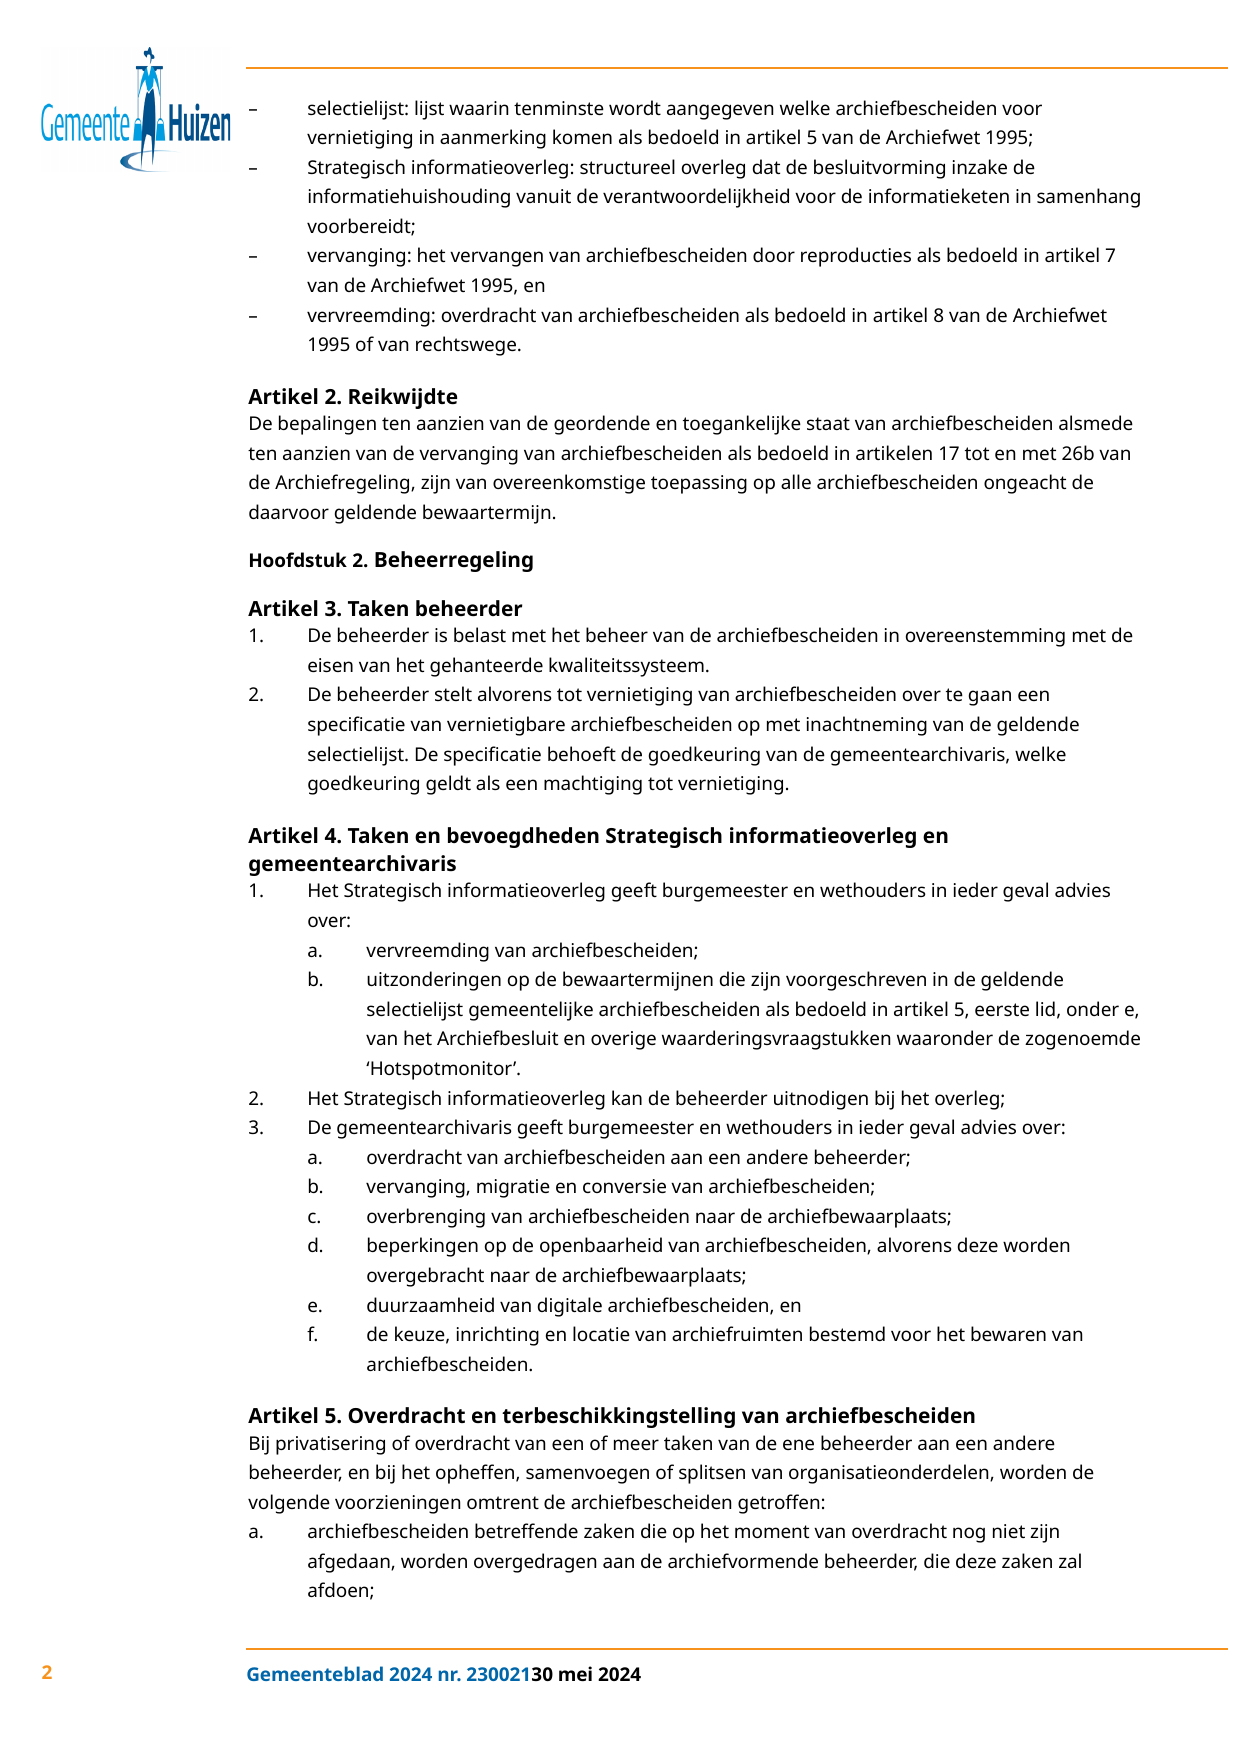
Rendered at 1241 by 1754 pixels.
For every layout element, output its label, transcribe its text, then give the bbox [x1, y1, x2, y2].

list overbrenging van archiefbescheiden naar de archiefbewaarplaats; [307, 1203, 1152, 1229]
list vervreemding van archiefbescheiden; [307, 937, 1152, 962]
text Bij privatisering of overdracht van een of meer taken van de ene beheerder aan een andere beheerder, en bij het opheffen, samenvoegen of splitsen van organisatieonderdelen, worden de volgende voorzieningen omtrent de archiefbescheiden getroffen: [248, 1430, 1152, 1515]
list Het Strategisch informatieoverleg geeft burgemeester en wethouders in ieder geval advies over: [248, 878, 1152, 933]
list duurzaamheid van digitale archiefbescheiden, en [307, 1292, 1152, 1317]
list De beheerder stelt alvorens tot vernietiging van archiefbescheiden over te gaan een specificatie van vernietigbare archiefbescheiden op met inachtneming van de geldende selectielijst. De specificatie behoeft de goedkeuring van de gemeentearchivaris, welke goedkeuring geldt als een machtiging tot vernietiging. [248, 682, 1152, 796]
list selectielijst: lijst waarin tenminste wordt aangegeven welke archiefbescheiden voor vernietiging in aanmerking komen als bedoeld in artikel 5 van de Archiefwet 1995; [248, 95, 1152, 150]
text Artikel 2. Reikwijdte [248, 382, 1152, 410]
text Artikel 5. Overdracht en terbeschikkingstelling van archiefbescheiden [248, 1401, 1152, 1430]
list vervreemding: overdracht van archiefbescheiden als bedoeld in artikel 8 van de Archiefwet 1995 of van rechtswege. [248, 302, 1152, 357]
text De bepalingen ten aanzien van de geordende en toegankelijke staat van archiefbescheiden alsmede ten aanzien van de vervanging van archiefbescheiden als bedoeld in artikelen 17 tot en met 26b van de Archiefregeling, zijn van overeenkomstige toepassing op alle archiefbescheiden ongeacht de daarvoor geldende bewaartermijn. [248, 410, 1152, 525]
list Strategisch informatieoverleg: structureel overleg dat de besluitvorming inzake de informatiehuishouding vanuit de verantwoordelijkheid voor de informatieketen in samenhang voorbereidt; [248, 154, 1152, 239]
picture [41, 47, 231, 172]
list archiefbescheiden betreffende zaken die op het moment van overdracht nog niet zijn afgedaan, worden overgedragen aan de archiefvormende beheerder, die deze zaken zal afdoen; [248, 1518, 1152, 1603]
list Het Strategisch informatieoverleg kan de beheerder uitnodigen bij het overleg; [248, 1085, 1152, 1110]
list vervanging: het vervangen van archiefbescheiden door reproducties als bedoeld in artikel 7 van de Archiefwet 1995, en [248, 243, 1152, 298]
text Hoofdstuk 2. Beheerregeling [248, 545, 1152, 573]
list beperkingen op de openbaarheid van archiefbescheiden, alvorens deze worden overgebracht naar de archiefbewaarplaats; [307, 1233, 1152, 1288]
list overdracht van archiefbescheiden aan een andere beheerder; [307, 1144, 1152, 1169]
list vervanging, migratie en conversie van archiefbescheiden; [307, 1173, 1152, 1199]
list De beheerder is belast met het beheer van de archiefbescheiden in overeenstemming met de eisen van het gehanteerde kwaliteitssysteem. [248, 622, 1152, 678]
text Artikel 3. Taken beheerder [248, 594, 1152, 622]
text Artikel 4. Taken en bevoegdheden Strategisch informatieoverleg en gemeentearchivaris [248, 821, 1152, 878]
list de keuze, inrichting en locatie van archiefruimten bestemd voor het bewaren van archiefbescheiden. [307, 1321, 1152, 1377]
list uitzonderingen op de bewaartermijnen die zijn voorgeschreven in de geldende selectielijst gemeentelijke archiefbescheiden als bedoeld in artikel 5, eerste lid, onder e, van het Archiefbesluit en overige waarderingsvraagstukken waaronder de zogenoemde ‘Hotspotmonitor’. [307, 966, 1152, 1081]
list De gemeentearchivaris geeft burgemeester en wethouders in ieder geval advies over: [248, 1114, 1152, 1140]
